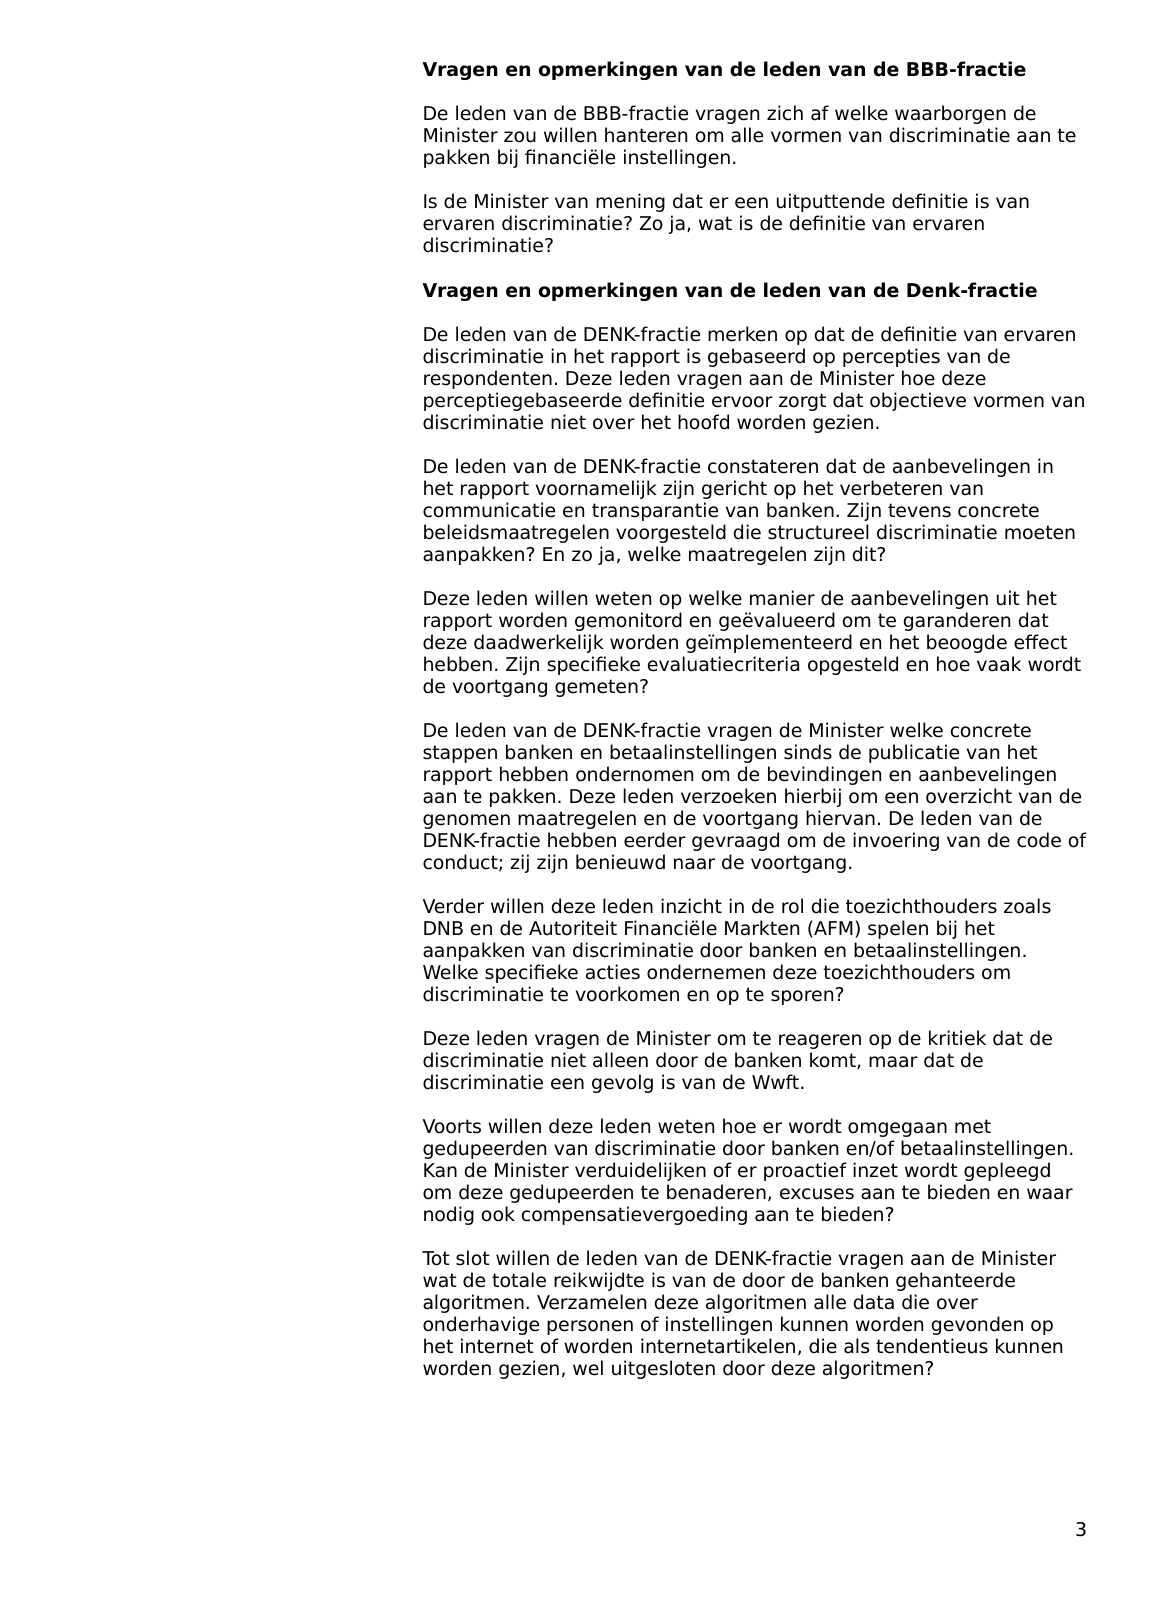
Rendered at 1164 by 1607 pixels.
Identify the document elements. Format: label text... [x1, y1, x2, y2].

text Tot slot willen de leden van de DENK-fractie vragen aan de Minister wat de totale reikwijdte is van de door de banken gehanteerde algoritmen. Verzamelen deze algoritmen alle data die over onderhavige personen of instellingen kunnen worden gevonden op het internet of worden internetartikelen, die als tendentieus kunnen worden gezien, wel uitgesloten door deze algoritmen? [422, 1248, 1087, 1380]
text De leden van de DENK-fractie vragen de Minister welke concrete stappen banken en betaalinstellingen sinds de publicatie van het rapport hebben ondernomen om de bevindingen en aanbevelingen aan te pakken. Deze leden verzoeken hierbij om een overzicht van de genomen maatregelen en de voortgang hiervan. De leden van de DENK-fractie hebben eerder gevraagd om de invoering van de code of conduct; zij zijn benieuwd naar de voortgang. [422, 720, 1087, 874]
text Voorts willen deze leden weten hoe er wordt omgegaan met gedupeerden van discriminatie door banken en/of betaalinstellingen. Kan de Minister verduidelijken of er proactief inzet wordt gepleegd om deze gedupeerden te benaderen, excuses aan te bieden en waar nodig ook compensatievergoeding aan te bieden? [422, 1116, 1087, 1226]
text Deze leden vragen de Minister om te reageren op de kritiek dat de discriminatie niet alleen door de banken komt, maar dat de discriminatie een gevolg is van de Wwft. [422, 1028, 1087, 1094]
text Is de Minister van mening dat er een uitputtende definitie is van ervaren discriminatie? Zo ja, wat is de definitie van ervaren discriminatie? [422, 191, 1087, 257]
subtitle Vragen en opmerkingen van de leden van de Denk-fractie [422, 279, 1087, 301]
subtitle Vragen en opmerkingen van de leden van de BBB-fractie [422, 59, 1087, 81]
text De leden van de DENK-fractie constateren dat de aanbevelingen in het rapport voornamelijk zijn gericht op het verbeteren van communicatie en transparantie van banken. Zijn tevens concrete beleidsmaatregelen voorgesteld die structureel discriminatie moeten aanpakken? En zo ja, welke maatregelen zijn dit? [422, 456, 1087, 566]
text Verder willen deze leden inzicht in de rol die toezichthouders zoals DNB en de Autoriteit Financiële Markten (AFM) spelen bij het aanpakken van discriminatie door banken en betaalinstellingen. Welke specifieke acties ondernemen deze toezichthouders om discriminatie te voorkomen en op te sporen? [422, 896, 1087, 1006]
text Deze leden willen weten op welke manier de aanbevelingen uit het rapport worden gemonitord en geëvalueerd om te garanderen dat deze daadwerkelijk worden geïmplementeerd en het beoogde effect hebben. Zijn specifieke evaluatiecriteria opgesteld en hoe vaak wordt de voortgang gemeten? [422, 588, 1087, 698]
text De leden van de BBB-fractie vragen zich af welke waarborgen de Minister zou willen hanteren om alle vormen van discriminatie aan te pakken bij financiële instellingen. [422, 103, 1087, 169]
text De leden van de DENK-fractie merken op dat de definitie van ervaren discriminatie in het rapport is gebaseerd op percepties van de respondenten. Deze leden vragen aan de Minister hoe deze perceptiegebaseerde definitie ervoor zorgt dat objectieve vormen van discriminatie niet over het hoofd worden gezien. [422, 324, 1087, 433]
